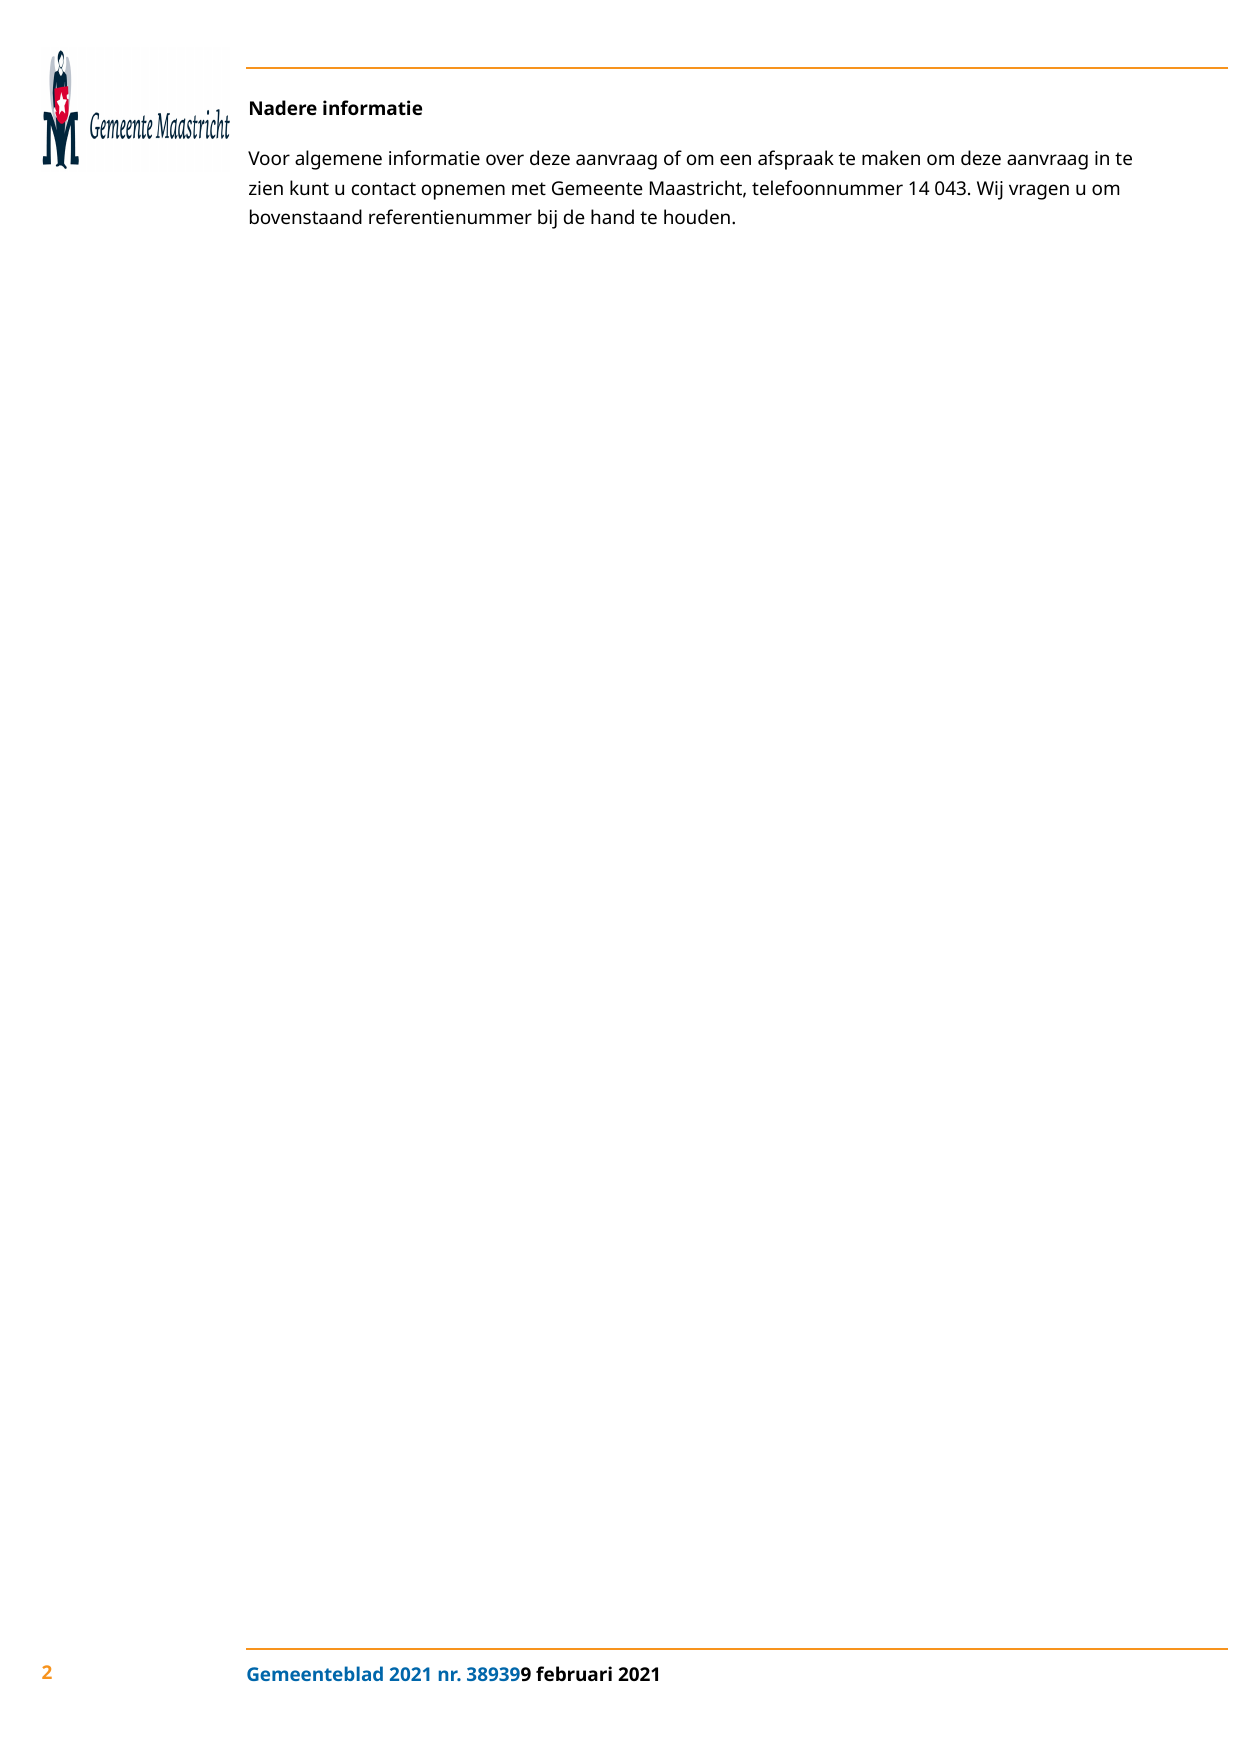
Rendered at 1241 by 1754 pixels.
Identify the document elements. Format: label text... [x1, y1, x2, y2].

text Voor algemene informatie over deze aanvraag of om een afspraak te maken om deze aanvraag in te zien kunt u contact opnemen met Gemeente Maastricht, telefoonnummer 14 043. Wij vragen u om bovenstaand referentienummer bij de hand te houden. [248, 145, 1152, 230]
picture [41, 47, 231, 172]
text Nadere informatie [248, 95, 1152, 121]
